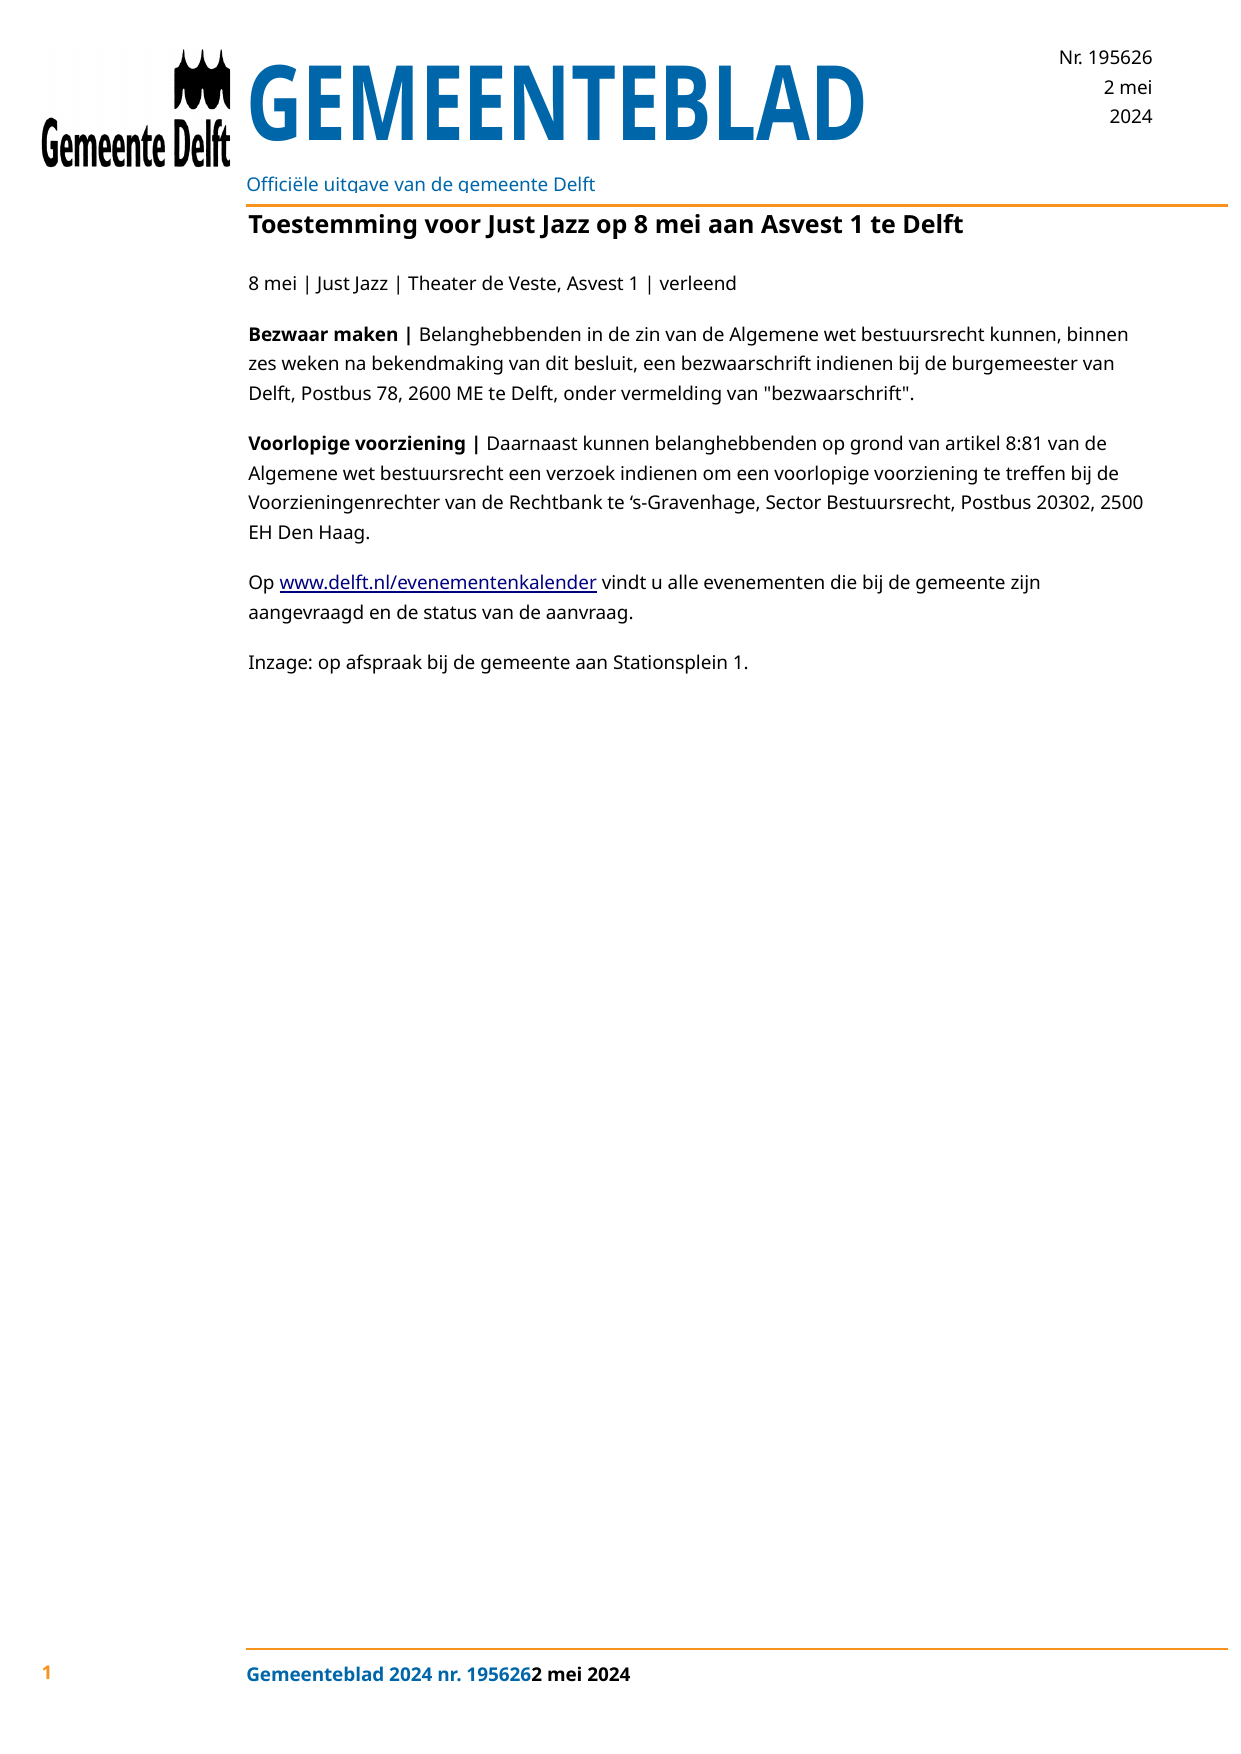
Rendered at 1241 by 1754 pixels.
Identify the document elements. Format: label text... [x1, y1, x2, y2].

text 8 mei | Just Jazz | Theater de Veste, Asvest 1 | verleend [248, 270, 1152, 296]
picture [41, 47, 231, 172]
text Voorlopige voorziening | Daarnaast kunnen belanghebbenden op grond van artikel 8:81 van de Algemene wet bestuursrecht een verzoek indienen om een voorlopige voorziening te treffen bij de Voorzieningenrechter van de Rechtbank te ‘s-Gravenhage, Sector Bestuursrecht, Postbus 20302, 2500 EH Den Haag. [248, 430, 1152, 545]
text Toestemming voor Just Jazz op 8 mei aan Asvest 1 te Delft [248, 207, 1152, 241]
text Op www.delft.nl/evenementenkalender vindt u alle evenementen die bij de gemeente zijn aangevraagd en de status van de aanvraag. [248, 569, 1152, 625]
text Bezwaar maken | Belanghebbenden in de zin van de Algemene wet bestuursrecht kunnen, binnen zes weken na bekendmaking van dit besluit, een bezwaarschrift indienen bij de burgemeester van Delft, Postbus 78, 2600 ME te Delft, onder vermelding van "bezwaarschrift". [248, 321, 1152, 406]
text Inzage: op afspraak bij de gemeente aan Stationsplein 1. [248, 649, 1152, 675]
